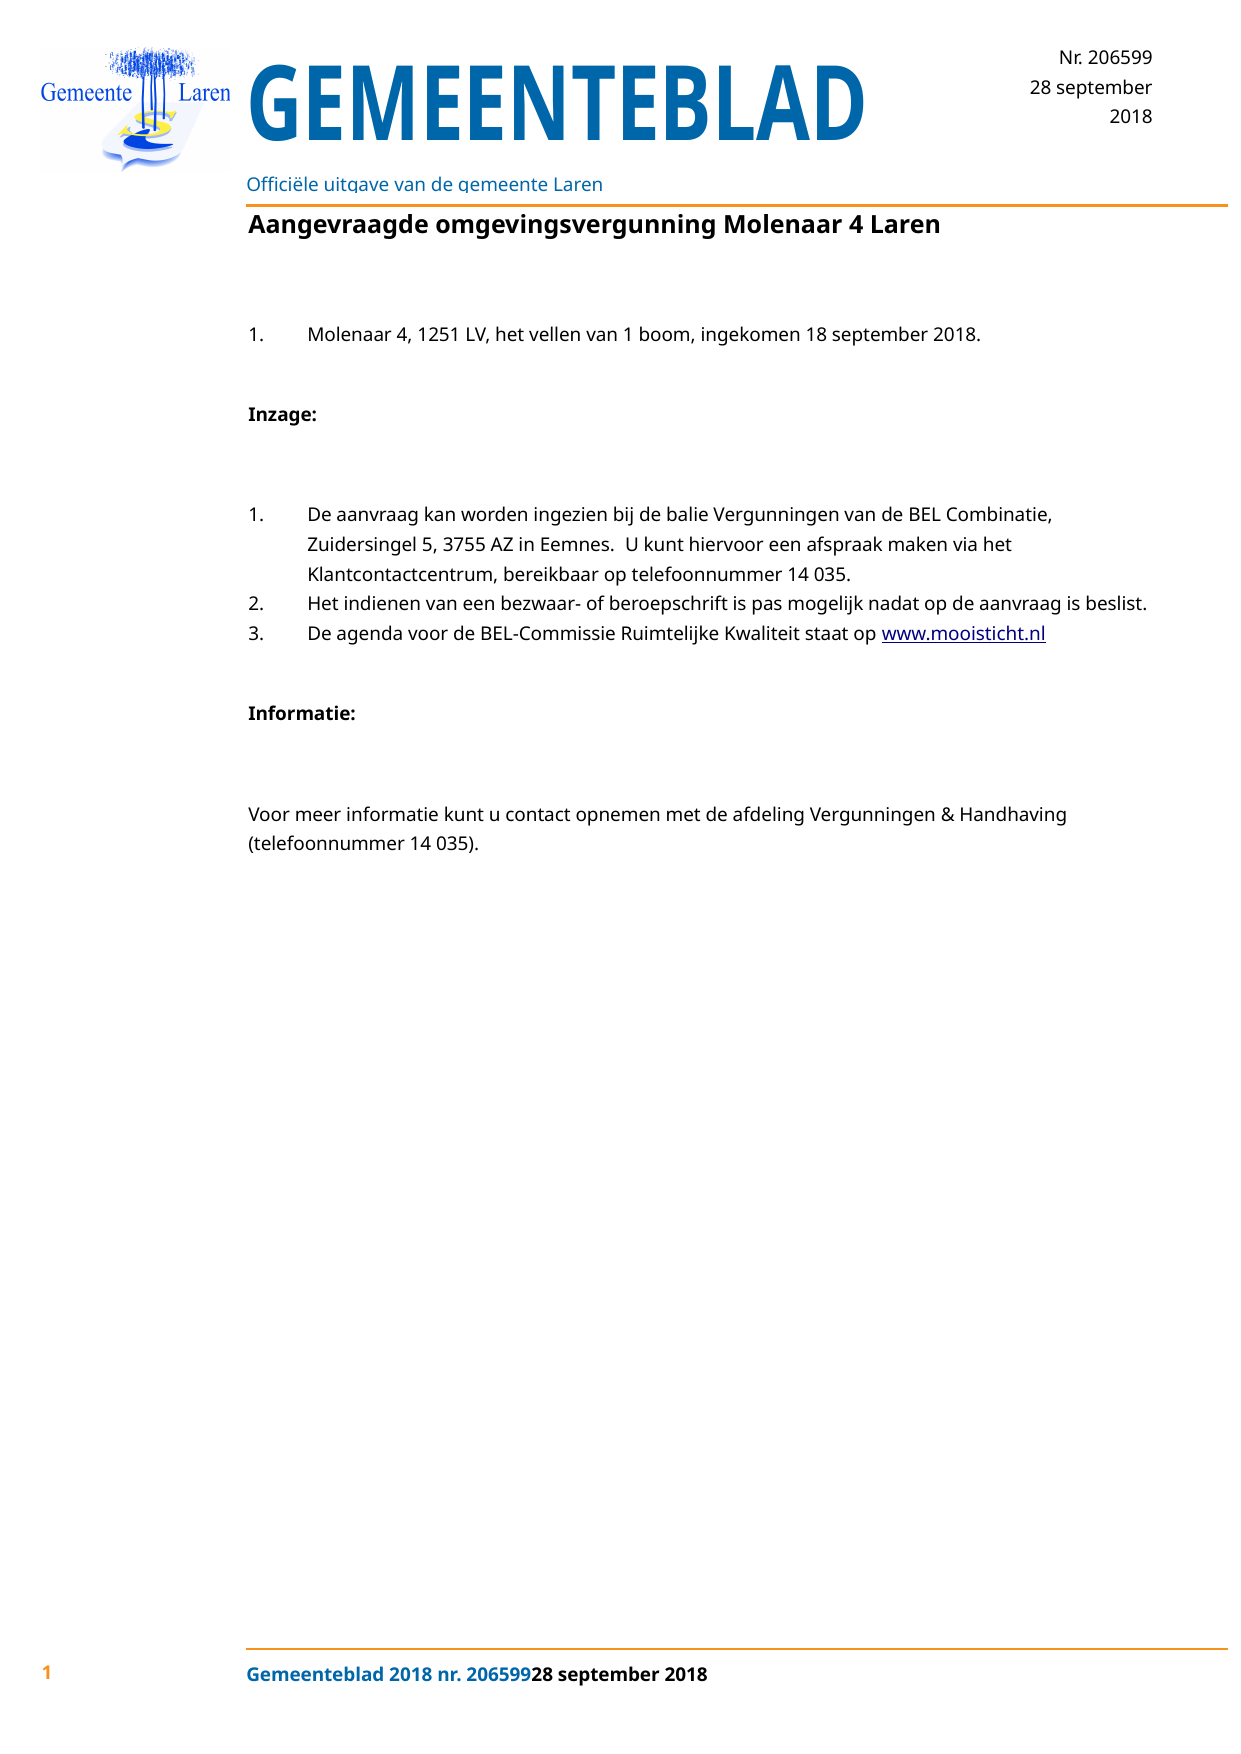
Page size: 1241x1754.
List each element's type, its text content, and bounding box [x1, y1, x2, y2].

picture [41, 47, 231, 172]
list De agenda voor de BEL-Commissie Ruimtelijke Kwaliteit staat op www.mooisticht.nl [248, 620, 1152, 646]
text Inzage: [248, 401, 1152, 426]
list De aanvraag kan worden ingezien bij de balie Vergunningen van de BEL Combinatie, Zuidersingel 5, 3755 AZ in Eemnes. U kunt hiervoor een afspraak maken via het Klantcontactcentrum, bereikbaar op telefoonnummer 14 035. [248, 502, 1152, 586]
text Voor meer informatie kunt u contact opnemen met de afdeling Vergunningen & Handhaving (telefoonnummer 14 035). [248, 801, 1152, 856]
list Molenaar 4, 1251 LV, het vellen van 1 boom, ingekomen 18 september 2018. [248, 321, 1152, 346]
list Het indienen van een bezwaar- of beroepschrift is pas mogelijk nadat op de aanvraag is beslist. [248, 590, 1152, 616]
text Informatie: [248, 700, 1152, 726]
text Aangevraagde omgevingsvergunning Molenaar 4 Laren [248, 207, 1152, 241]
